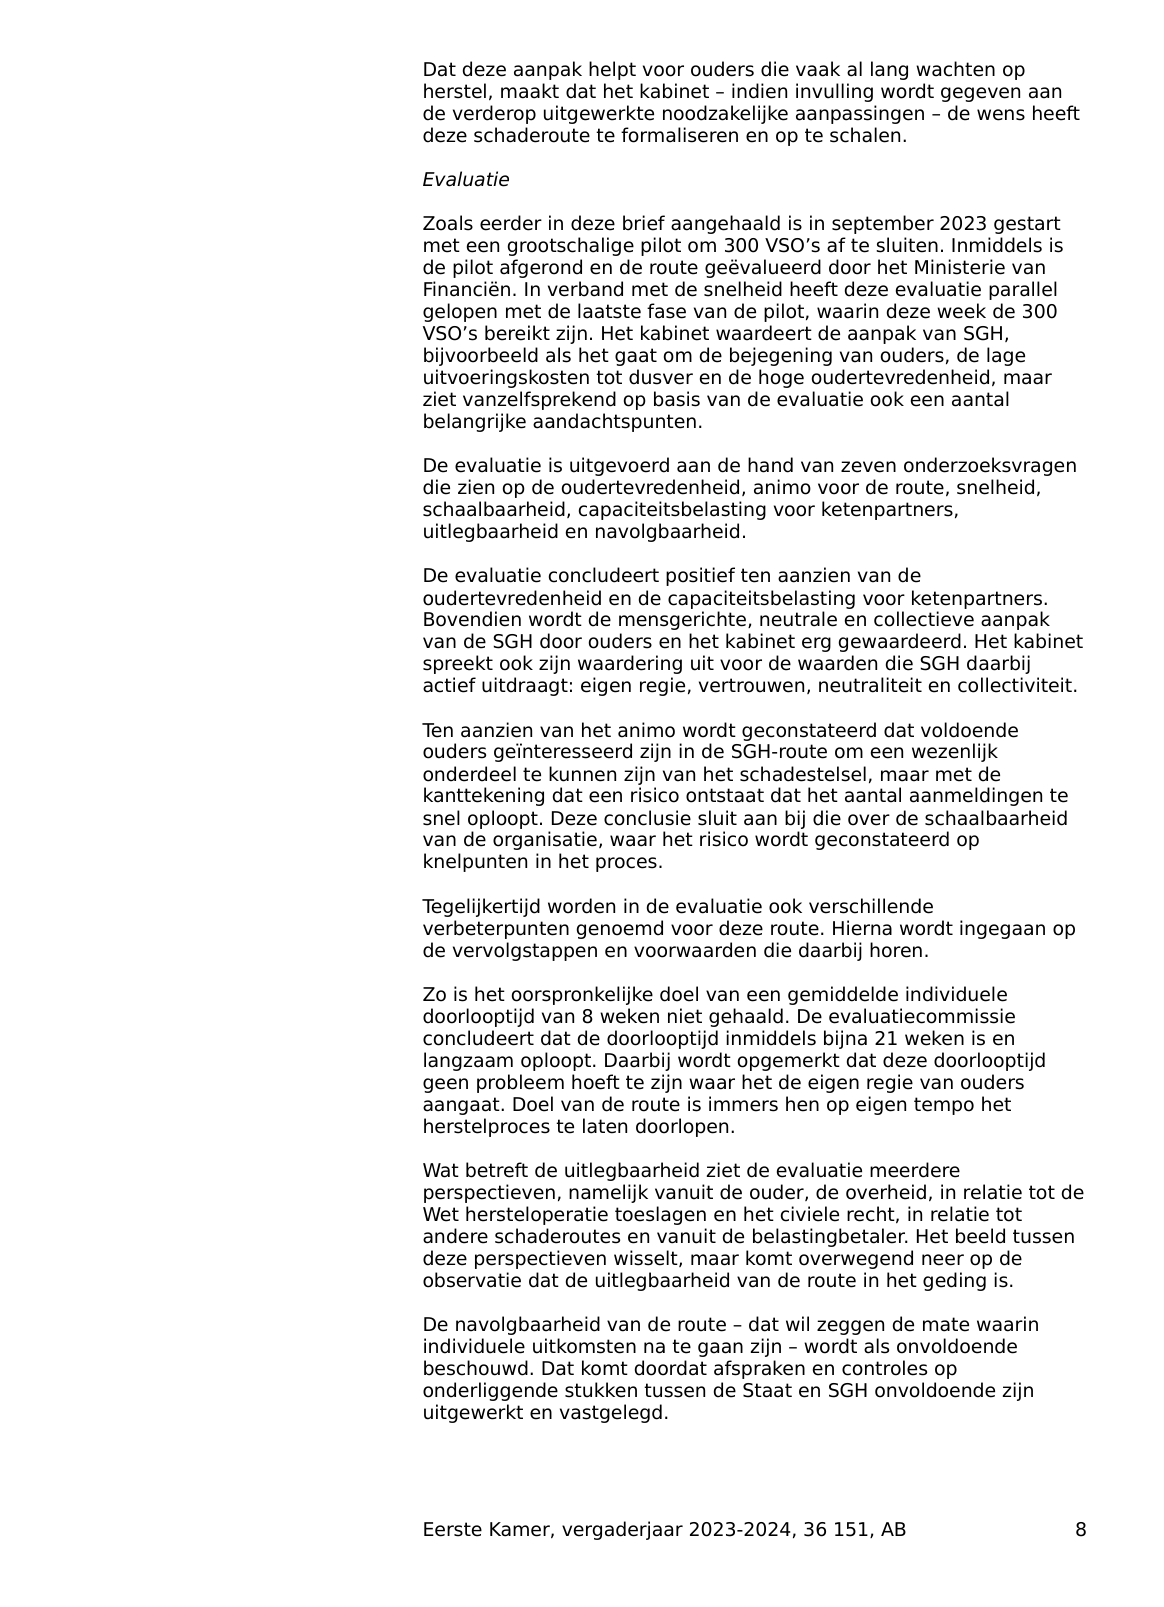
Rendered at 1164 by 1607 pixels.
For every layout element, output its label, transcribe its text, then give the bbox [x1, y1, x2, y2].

subtitle Evaluatie [422, 169, 1087, 191]
text Dat deze aanpak helpt voor ouders die vaak al lang wachten op herstel, maakt dat het kabinet – indien invulling wordt gegeven aan de verderop uitgewerkte noodzakelijke aanpassingen – de wens heeft deze schaderoute te formaliseren en op te schalen. [422, 59, 1087, 147]
text De evaluatie concludeert positief ten aanzien van de oudertevredenheid en de capaciteitsbelasting voor ketenpartners. Bovendien wordt de mensgerichte, neutrale en collectieve aanpak van de SGH door ouders en het kabinet erg gewaardeerd. Het kabinet spreekt ook zijn waardering uit voor de waarden die SGH daarbij actief uitdraagt: eigen regie, vertrouwen, neutraliteit en collectiviteit. [422, 565, 1087, 697]
text Tegelijkertijd worden in de evaluatie ook verschillende verbeterpunten genoemd voor deze route. Hierna wordt ingegaan op de vervolgstappen en voorwaarden die daarbij horen. [422, 896, 1087, 961]
text Zoals eerder in deze brief aangehaald is in september 2023 gestart met een grootschalige pilot om 300 VSO’s af te sluiten. Inmiddels is de pilot afgerond en de route geëvalueerd door het Ministerie van Financiën. In verband met de snelheid heeft deze evaluatie parallel gelopen met de laatste fase van de pilot, waarin deze week de 300 VSO’s bereikt zijn. Het kabinet waardeert de aanpak van SGH, bijvoorbeeld als het gaat om de bejegening van ouders, de lage uitvoeringskosten tot dusver en de hoge oudertevredenheid, maar ziet vanzelfsprekend op basis van de evaluatie ook een aantal belangrijke aandachtspunten. [422, 213, 1087, 433]
text De evaluatie is uitgevoerd aan de hand van zeven onderzoeksvragen die zien op de oudertevredenheid, animo voor de route, snelheid, schaalbaarheid, capaciteitsbelasting voor ketenpartners, uitlegbaarheid en navolgbaarheid. [422, 455, 1087, 543]
text Wat betreft de uitlegbaarheid ziet de evaluatie meerdere perspectieven, namelijk vanuit de ouder, de overheid, in relatie tot de Wet hersteloperatie toeslagen en het civiele recht, in relatie tot andere schaderoutes en vanuit de belastingbetaler. Het beeld tussen deze perspectieven wisselt, maar komt overwegend neer op de observatie dat de uitlegbaarheid van de route in het geding is. [422, 1160, 1087, 1292]
text De navolgbaarheid van de route – dat wil zeggen de mate waarin individuele uitkomsten na te gaan zijn – wordt als onvoldoende beschouwd. Dat komt doordat afspraken en controles op onderliggende stukken tussen de Staat en SGH onvoldoende zijn uitgewerkt en vastgelegd. [422, 1314, 1087, 1424]
text Zo is het oorspronkelijke doel van een gemiddelde individuele doorlooptijd van 8 weken niet gehaald. De evaluatiecommissie concludeert dat de doorlooptijd inmiddels bijna 21 weken is en langzaam oploopt. Daarbij wordt opgemerkt dat deze doorlooptijd geen probleem hoeft te zijn waar het de eigen regie van ouders aangaat. Doel van de route is immers hen op eigen tempo het herstelproces te laten doorlopen. [422, 984, 1087, 1137]
text Ten aanzien van het animo wordt geconstateerd dat voldoende ouders geïnteresseerd zijn in de SGH-route om een wezenlijk onderdeel te kunnen zijn van het schadestelsel, maar met de kanttekening dat een risico ontstaat dat het aantal aanmeldingen te snel oploopt. Deze conclusie sluit aan bij die over de schaalbaarheid van de organisatie, waar het risico wordt geconstateerd op knelpunten in het proces. [422, 719, 1087, 873]
